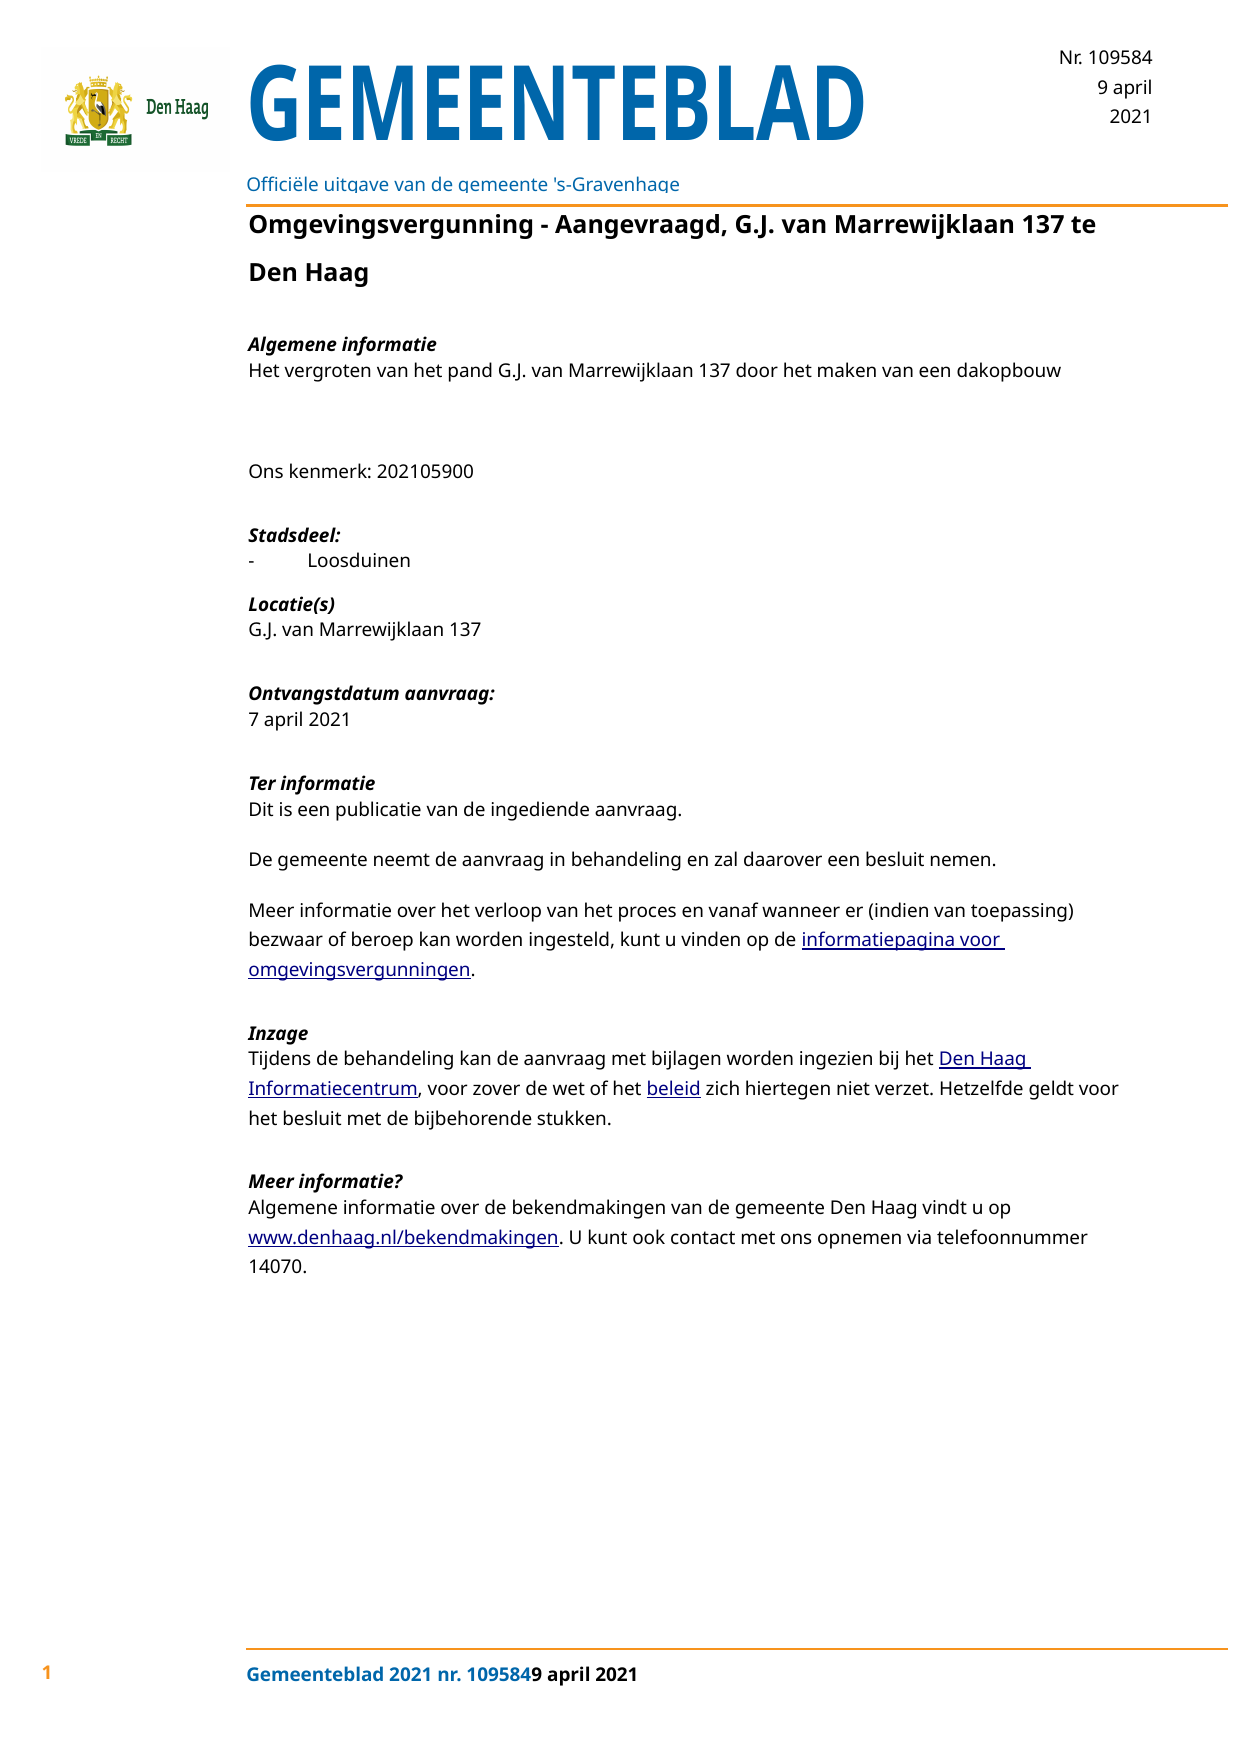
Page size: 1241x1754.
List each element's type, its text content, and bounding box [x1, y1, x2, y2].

text 7 april 2021 [248, 706, 1152, 732]
text G.J. van Marrewijklaan 137 [248, 617, 1152, 642]
text Meer informatie over het verloop van het proces en vanaf wanneer er (indien van toepassing) bezwaar of beroep kan worden ingesteld, kunt u vinden op de informatiepagina voor omgevingsvergunningen. [248, 897, 1152, 982]
text De gemeente neemt de aanvraag in behandeling en zal daarover een besluit nemen. [248, 846, 1152, 872]
text Het vergroten van het pand G.J. van Marrewijklaan 137 door het maken van een dakopbouw [248, 357, 1152, 383]
text Locatie(s) [248, 591, 1152, 617]
text Algemene informatie over de bekendmakingen van de gemeente Den Haag vindt u op www.denhaag.nl/bekendmakingen. U kunt ook contact met ons opnemen via telefoonnummer 14070. [248, 1194, 1152, 1279]
text Tijdens de behandeling kan de aanvraag met bijlagen worden ingezien bij het Den Haag Informatiecentrum, voor zover de wet of het beleid zich hiertegen niet verzet. Hetzelfde geldt voor het besluit met de bijbehorende stukken. [248, 1046, 1152, 1131]
text Ons kenmerk: 202105900 [248, 458, 1152, 484]
list Loosduinen [248, 548, 1152, 573]
text Meer informatie? [248, 1169, 1152, 1194]
text Ontvangstdatum aanvraag: [248, 681, 1152, 706]
text Stadsdeel: [248, 522, 1152, 548]
text Ter informatie [248, 770, 1152, 796]
text Omgevingsvergunning - Aangevraagd, G.J. van Marrewijklaan 137 te Den Haag [248, 207, 1152, 288]
picture [41, 47, 231, 172]
text Inzage [248, 1020, 1152, 1046]
text Algemene informatie [248, 331, 1152, 357]
text Dit is een publicatie van de ingediende aanvraag. [248, 796, 1152, 822]
